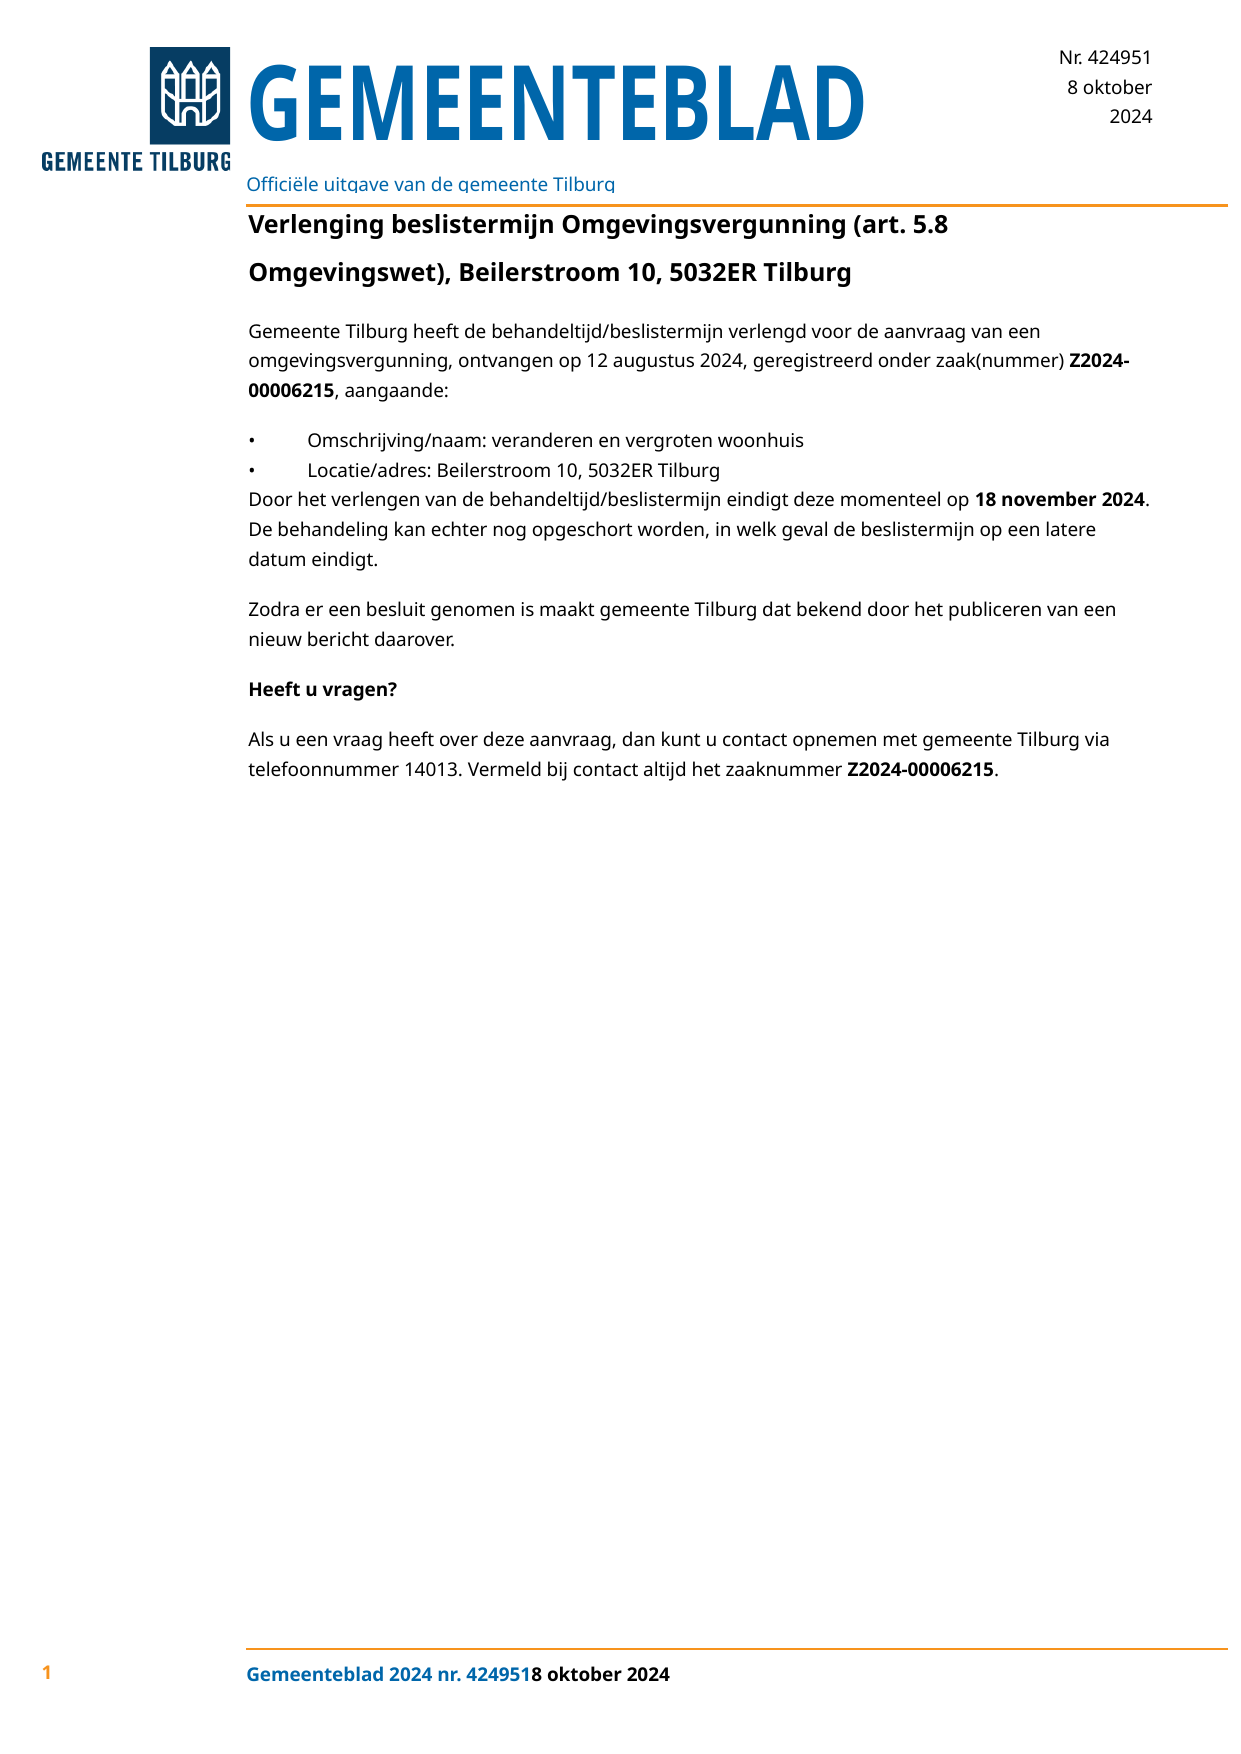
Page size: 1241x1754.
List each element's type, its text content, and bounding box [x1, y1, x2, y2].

text Heeft u vragen? [248, 676, 1152, 702]
list Locatie/adres: Beilerstroom 10, 5032ER Tilburg [248, 457, 1152, 483]
text Als u een vraag heeft over deze aanvraag, dan kunt u contact opnemen met gemeente Tilburg via telefoonnummer 14013. Vermeld bij contact altijd het zaaknummer Z2024-00006215. [248, 727, 1152, 782]
picture [41, 47, 231, 172]
list Omschrijving/naam: veranderen en vergroten woonhuis [248, 427, 1152, 453]
text Gemeente Tilburg heeft de behandeltijd/beslistermijn verlengd voor de aanvraag van een omgevingsvergunning, ontvangen op 12 augustus 2024, geregistreerd onder zaak(nummer) Z2024-00006215, aangaande: [248, 318, 1152, 403]
text Zodra er een besluit genomen is maakt gemeente Tilburg dat bekend door het publiceren van een nieuw bericht daarover. [248, 596, 1152, 652]
text Verlenging beslistermijn Omgevingsvergunning (art. 5.8 Omgevingswet), Beilerstroom 10, 5032ER Tilburg [248, 207, 1152, 288]
text Door het verlengen van de behandeltijd/beslistermijn eindigt deze momenteel op 18 november 2024. De behandeling kan echter nog opgeschort worden, in welk geval de beslistermijn op een latere datum eindigt. [248, 487, 1152, 572]
